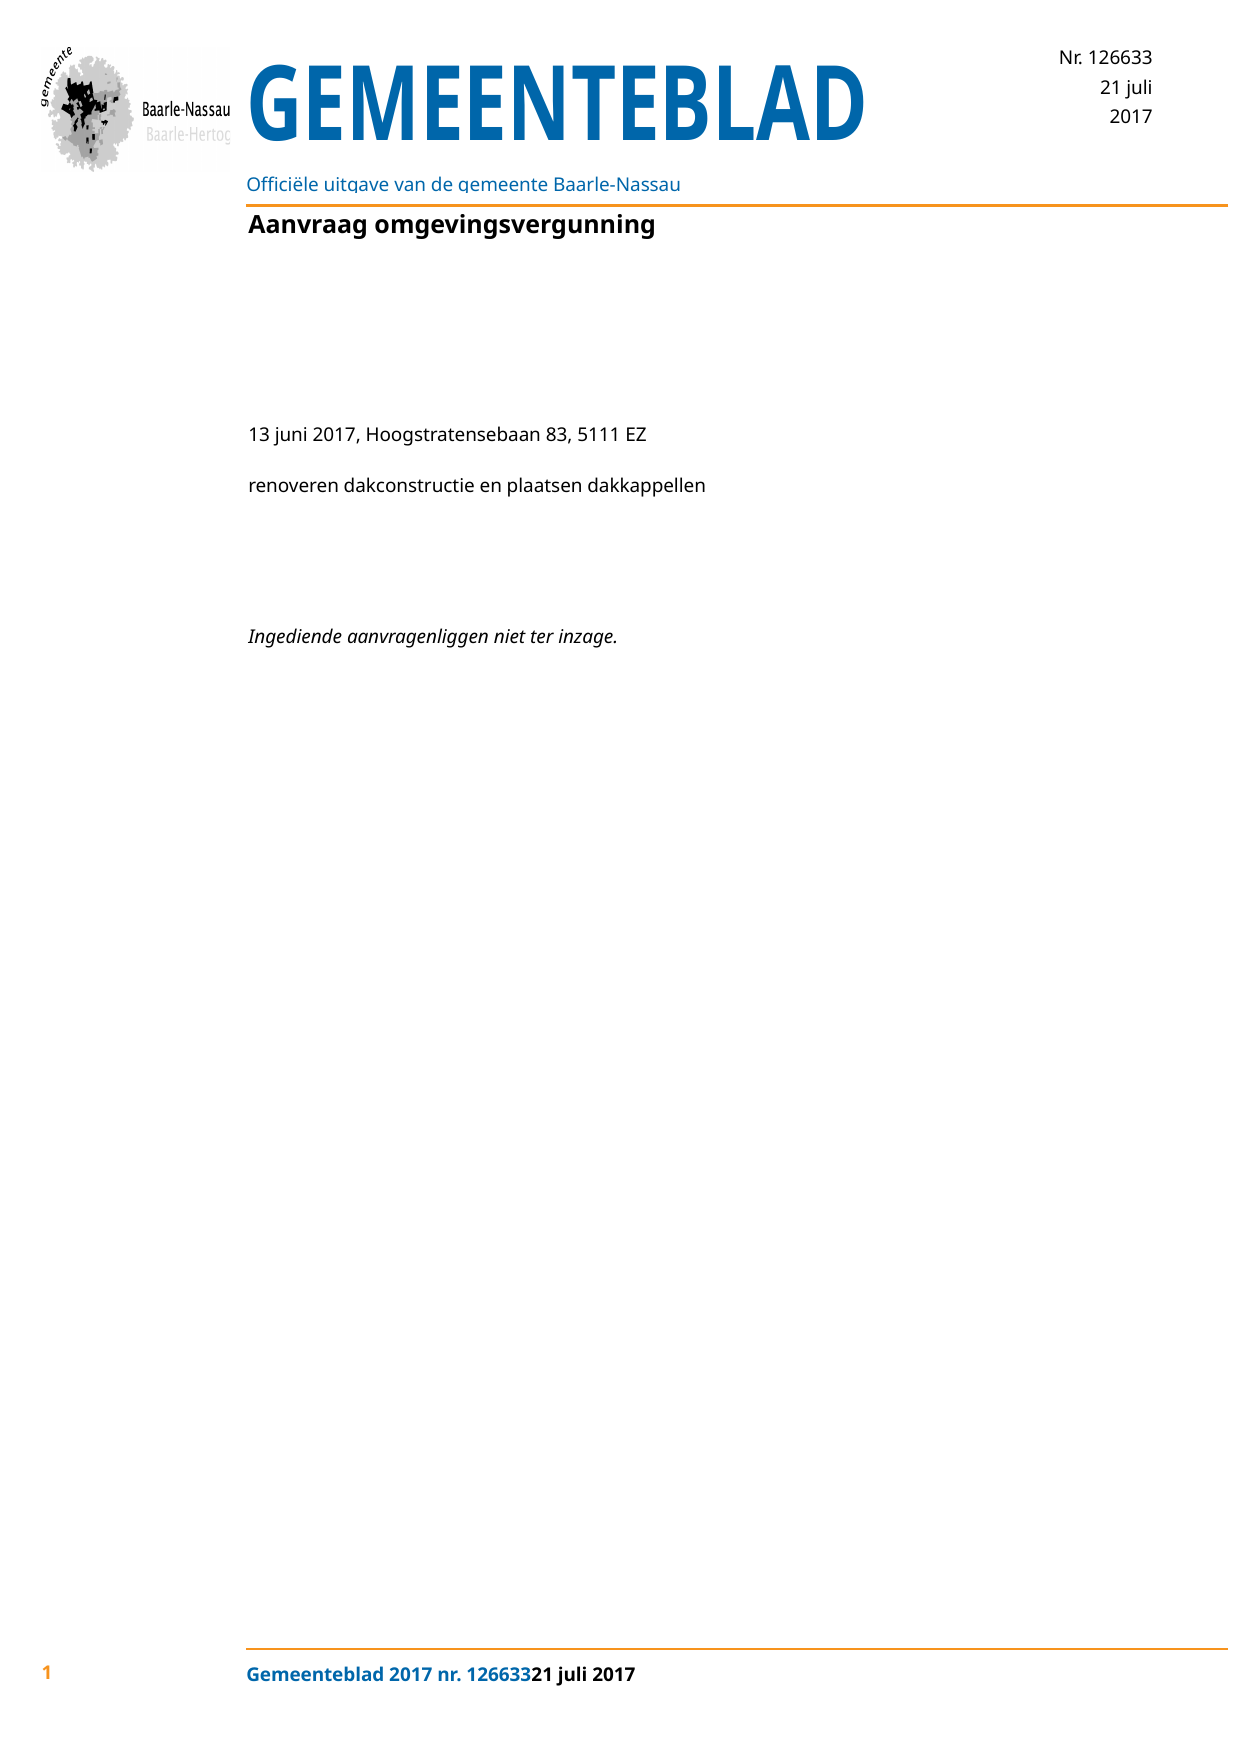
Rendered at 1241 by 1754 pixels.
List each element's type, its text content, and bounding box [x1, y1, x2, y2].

text renoveren dakconstructie en plaatsen dakkappellen [248, 472, 1152, 498]
text Aanvraag omgevingsvergunning [248, 207, 1152, 241]
text Ingediende aanvragenliggen niet ter inzage. [248, 623, 1152, 649]
picture [41, 47, 231, 172]
text 13 juni 2017, Hoogstratensebaan 83, 5111 EZ [248, 422, 1152, 447]
